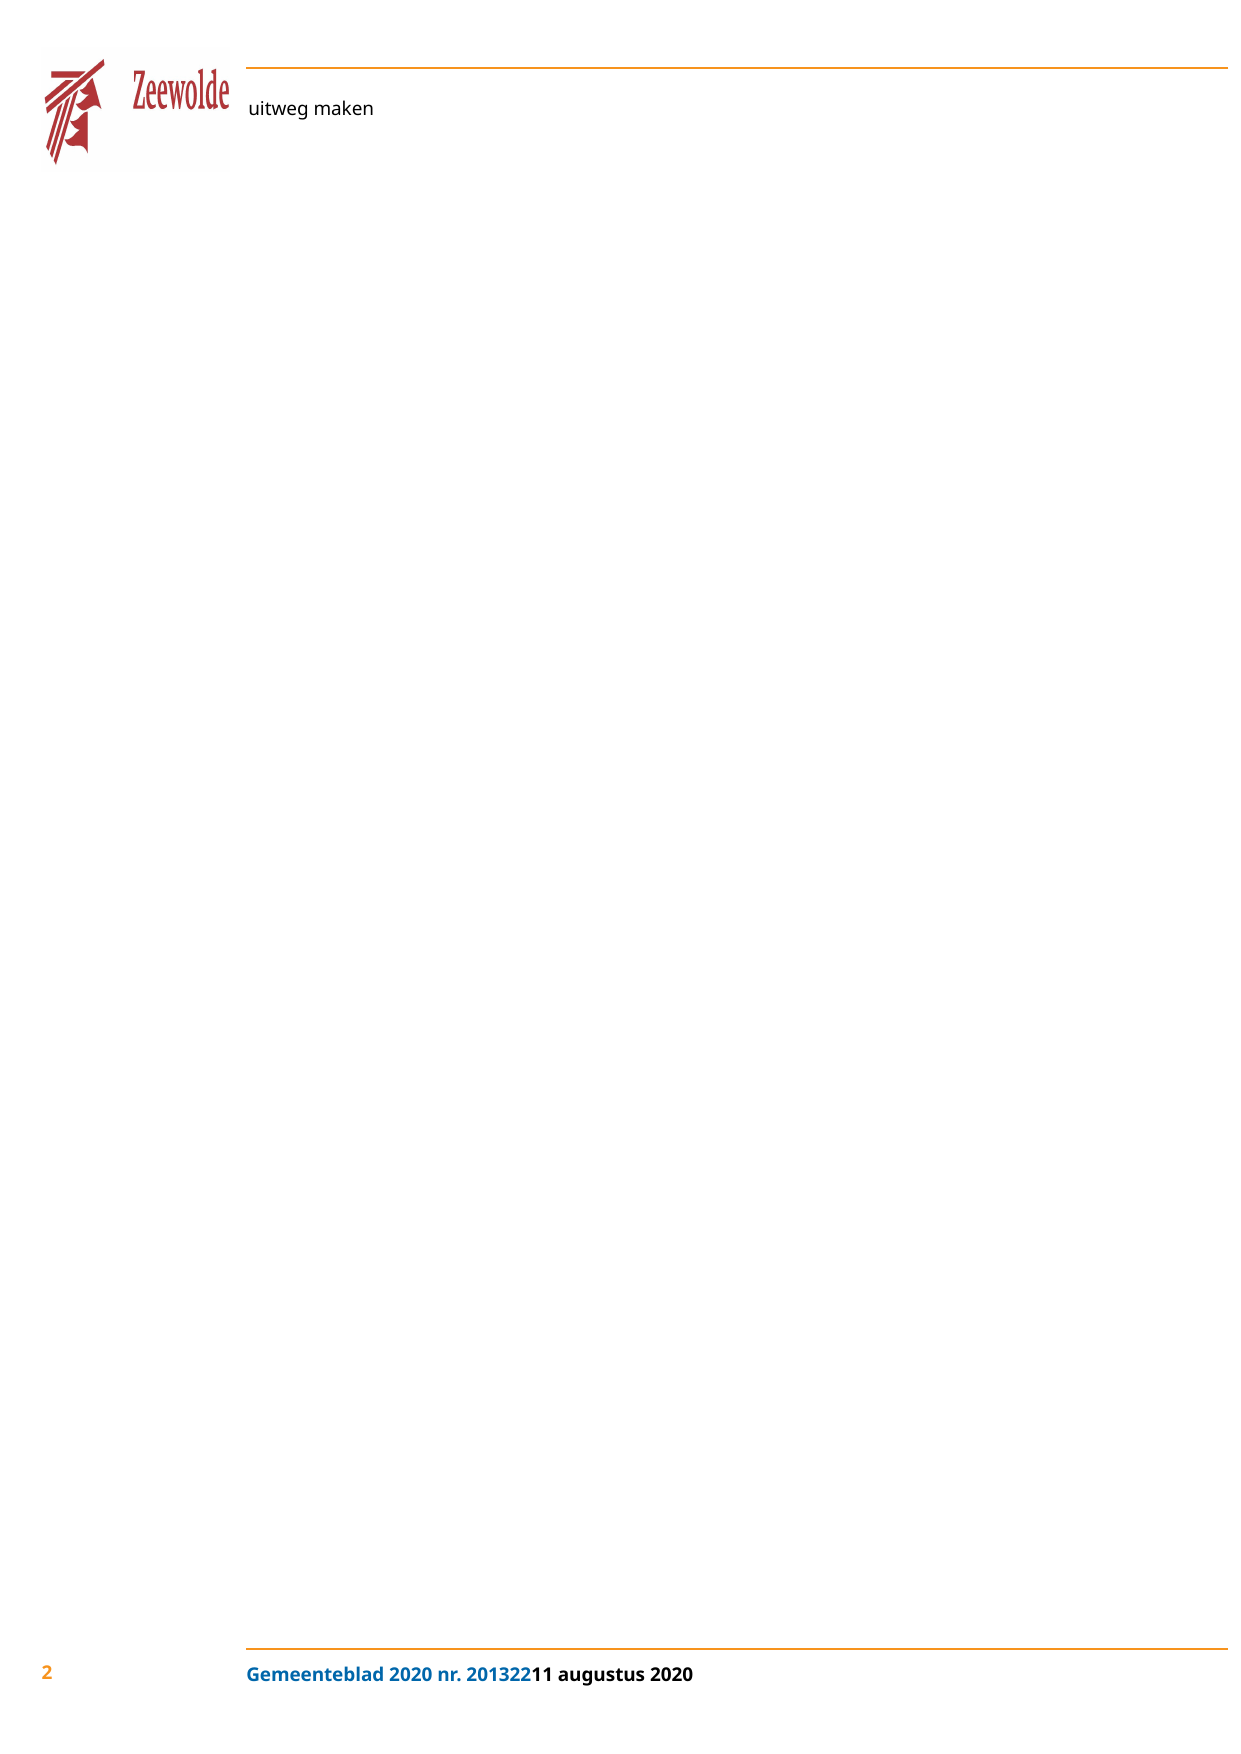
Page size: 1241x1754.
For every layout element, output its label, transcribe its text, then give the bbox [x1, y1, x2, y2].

picture [41, 47, 231, 172]
text uitweg maken [248, 95, 1152, 121]
